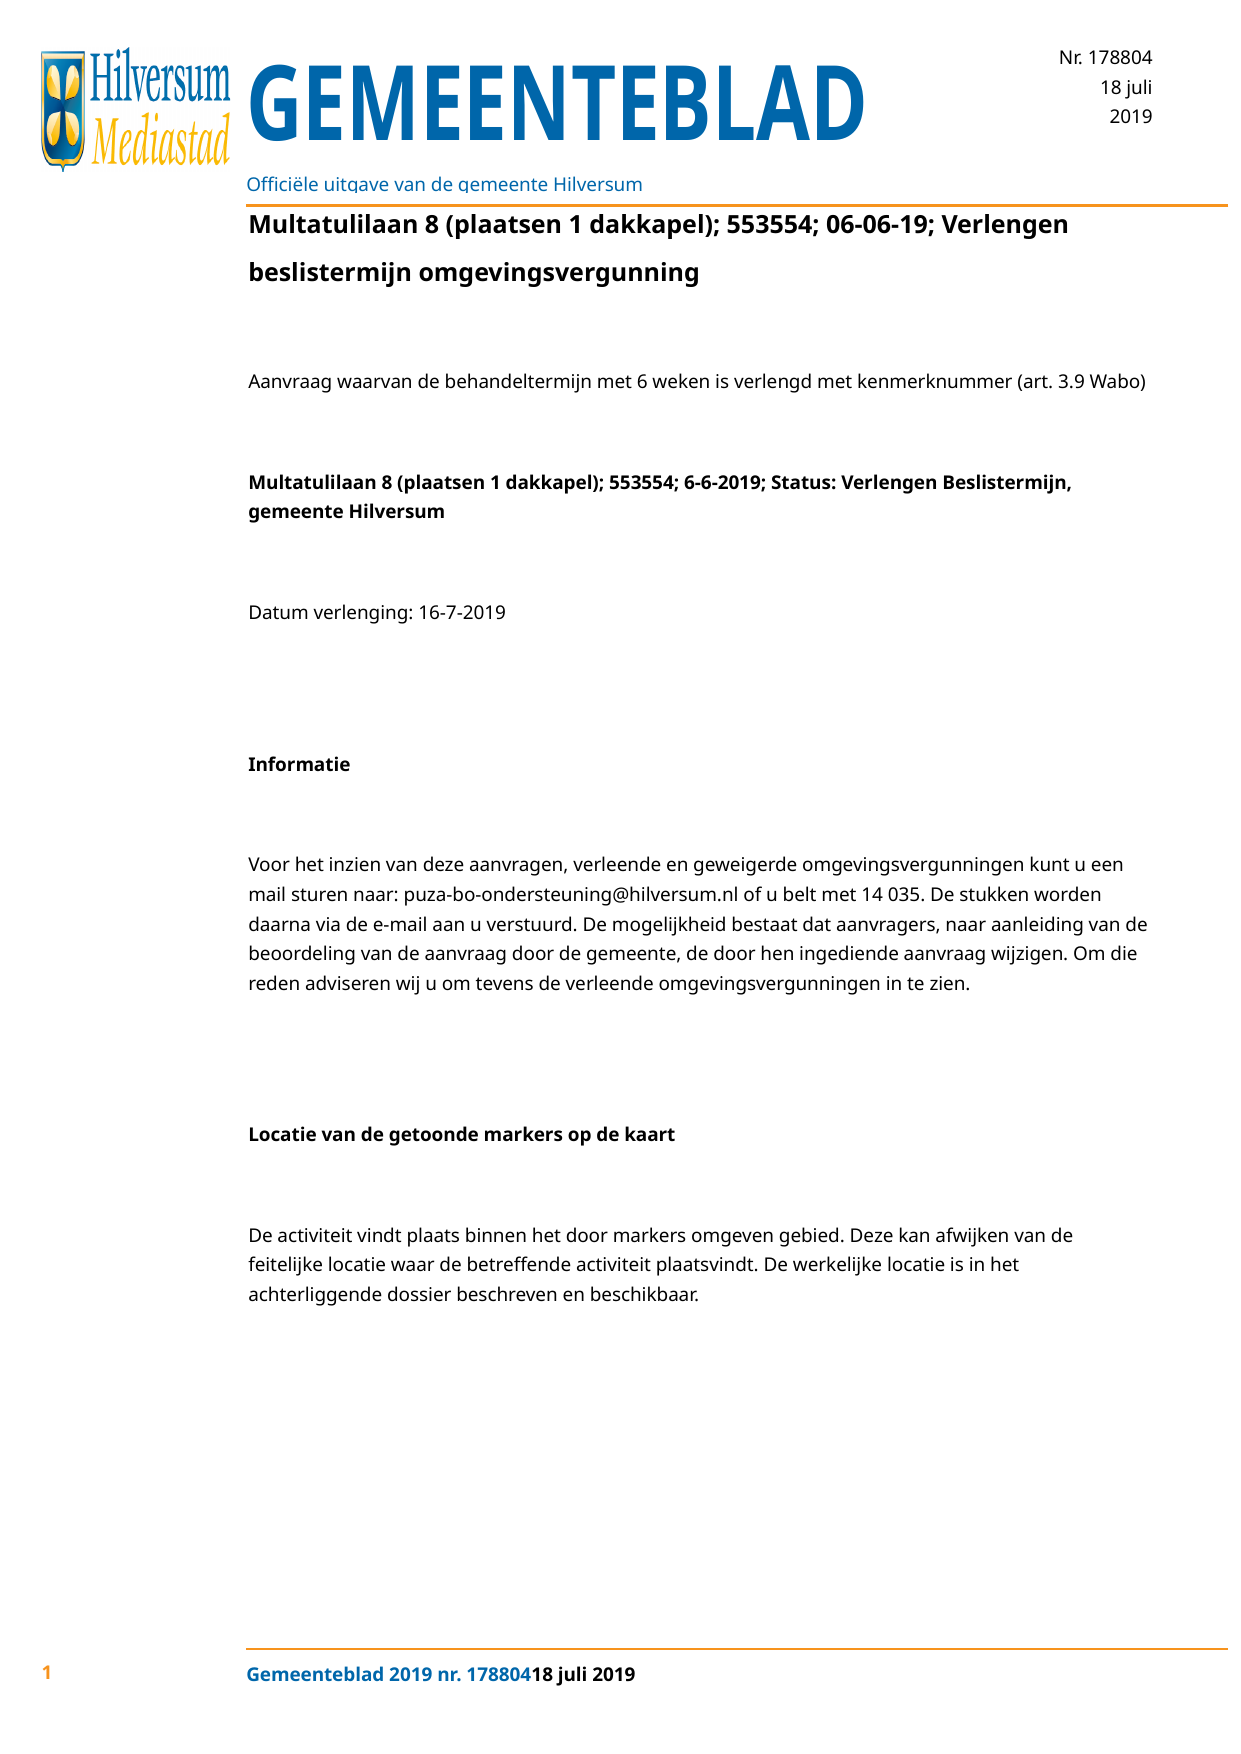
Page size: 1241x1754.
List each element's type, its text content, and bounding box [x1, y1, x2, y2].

text De activiteit vindt plaats binnen het door markers omgeven gebied. Deze kan afwijken van de feitelijke locatie waar de betreffende activiteit plaatsvindt. De werkelijke locatie is in het achterliggende dossier beschreven en beschikbaar. [248, 1222, 1152, 1307]
text Voor het inzien van deze aanvragen, verleende en geweigerde omgevingsvergunningen kunt u een mail sturen naar: puza-bo-ondersteuning@hilversum.nl of u belt met 14 035. De stukken worden daarna via de e-mail aan u verstuurd. De mogelijkheid bestaat dat aanvragers, naar aanleiding van de beoordeling van de aanvraag door de gemeente, de door hen ingediende aanvraag wijzigen. Om die reden adviseren wij u om tevens de verleende omgevingsvergunningen in te zien. [248, 852, 1152, 996]
text Aanvraag waarvan de behandeltermijn met 6 weken is verlengd met kenmerknummer (art. 3.9 Wabo) [248, 368, 1152, 394]
text Datum verlenging: 16-7-2019 [248, 599, 1152, 625]
picture [41, 47, 231, 172]
text Multatulilaan 8 (plaatsen 1 dakkapel); 553554; 06-06-19; Verlengen beslistermijn omgevingsvergunning [248, 207, 1152, 288]
text Multatulilaan 8 (plaatsen 1 dakkapel); 553554; 6-6-2019; Status: Verlengen Beslistermijn, gemeente Hilversum [248, 469, 1152, 524]
text Locatie van de getoonde markers op de kaart [248, 1121, 1152, 1147]
text Informatie [248, 751, 1152, 777]
